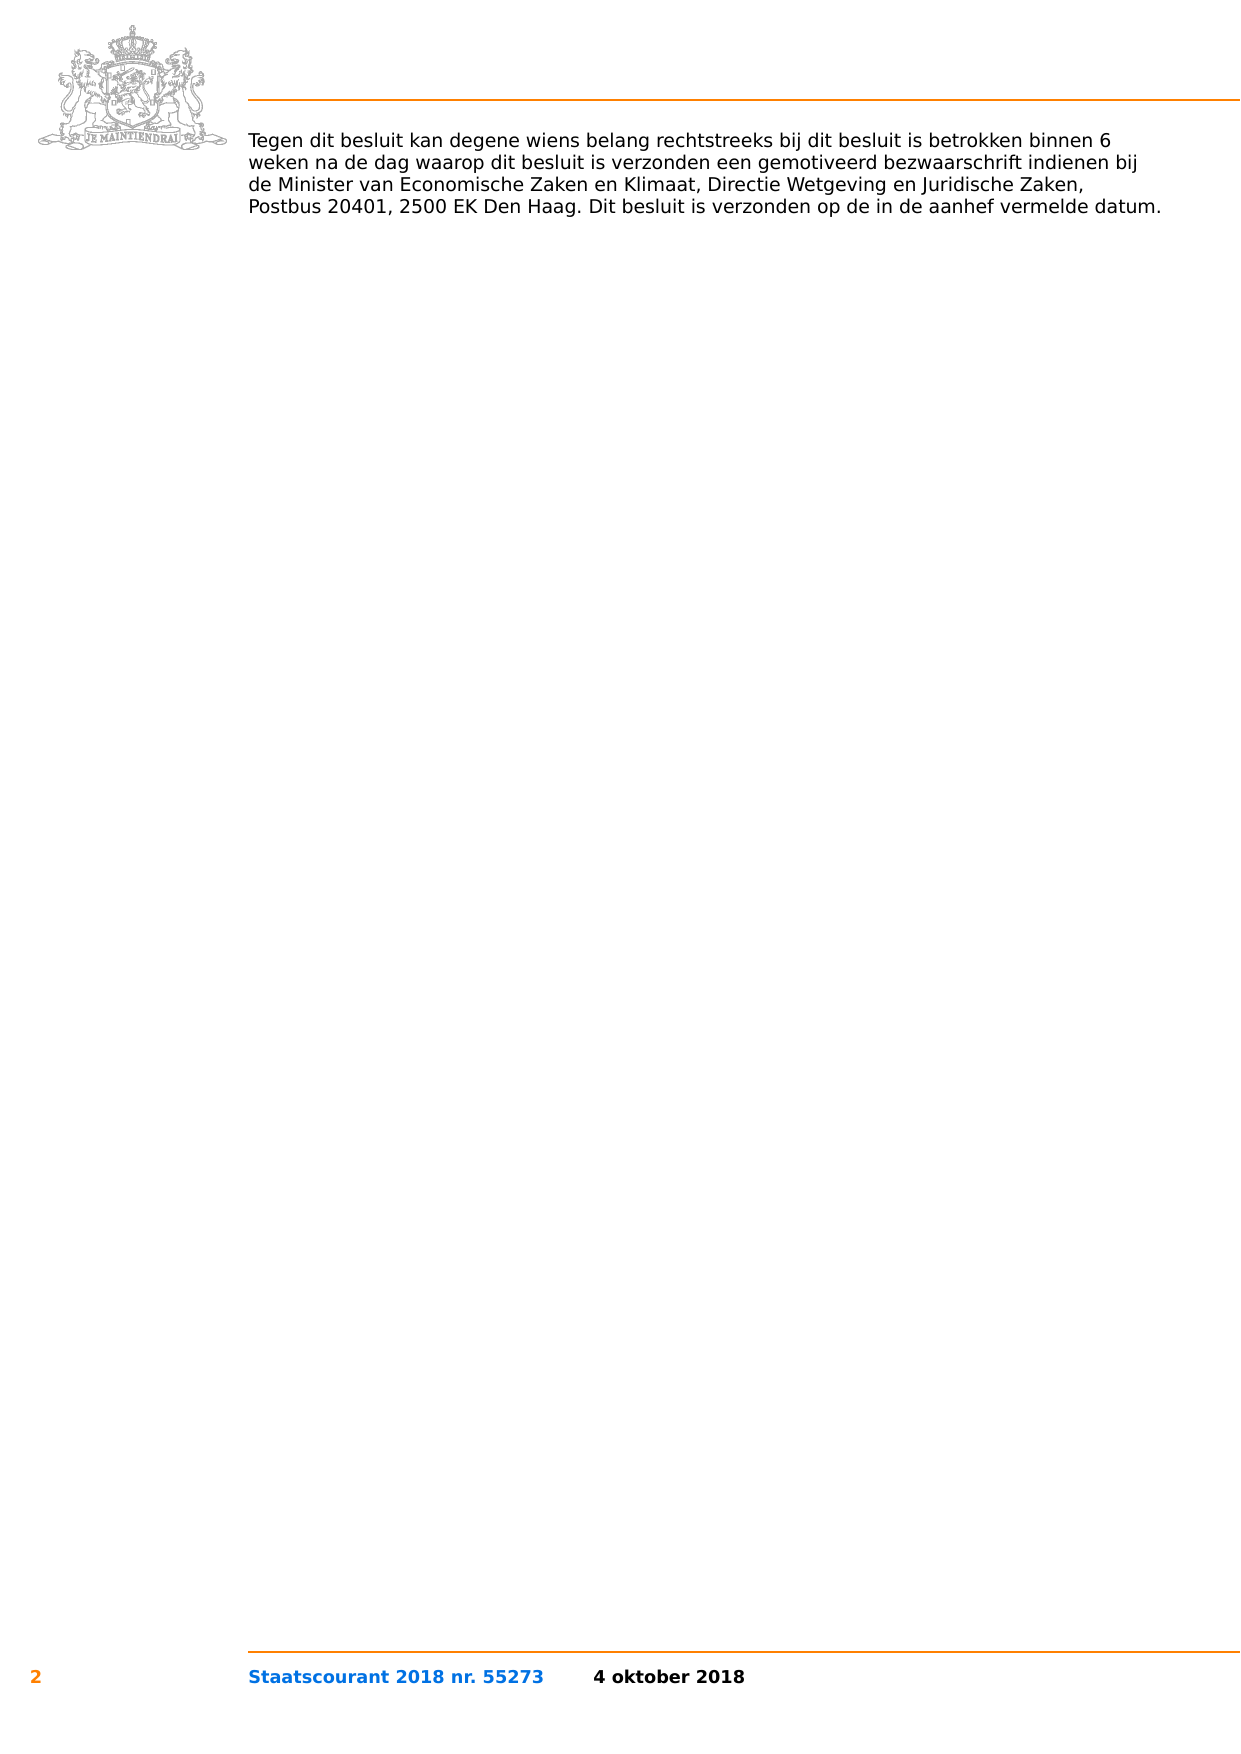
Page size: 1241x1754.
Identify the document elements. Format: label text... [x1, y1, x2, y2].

picture [38, 25, 227, 150]
text Tegen dit besluit kan degene wiens belang rechtstreeks bij dit besluit is betrokken binnen 6 weken na de dag waarop dit besluit is verzonden een gemotiveerd bezwaarschrift indienen bij de Minister van Economische Zaken en Klimaat, Directie Wetgeving en Juridische Zaken, Postbus 20401, 2500 EK Den Haag. Dit besluit is verzonden op de in de aanhef vermelde datum. [248, 130, 1163, 218]
